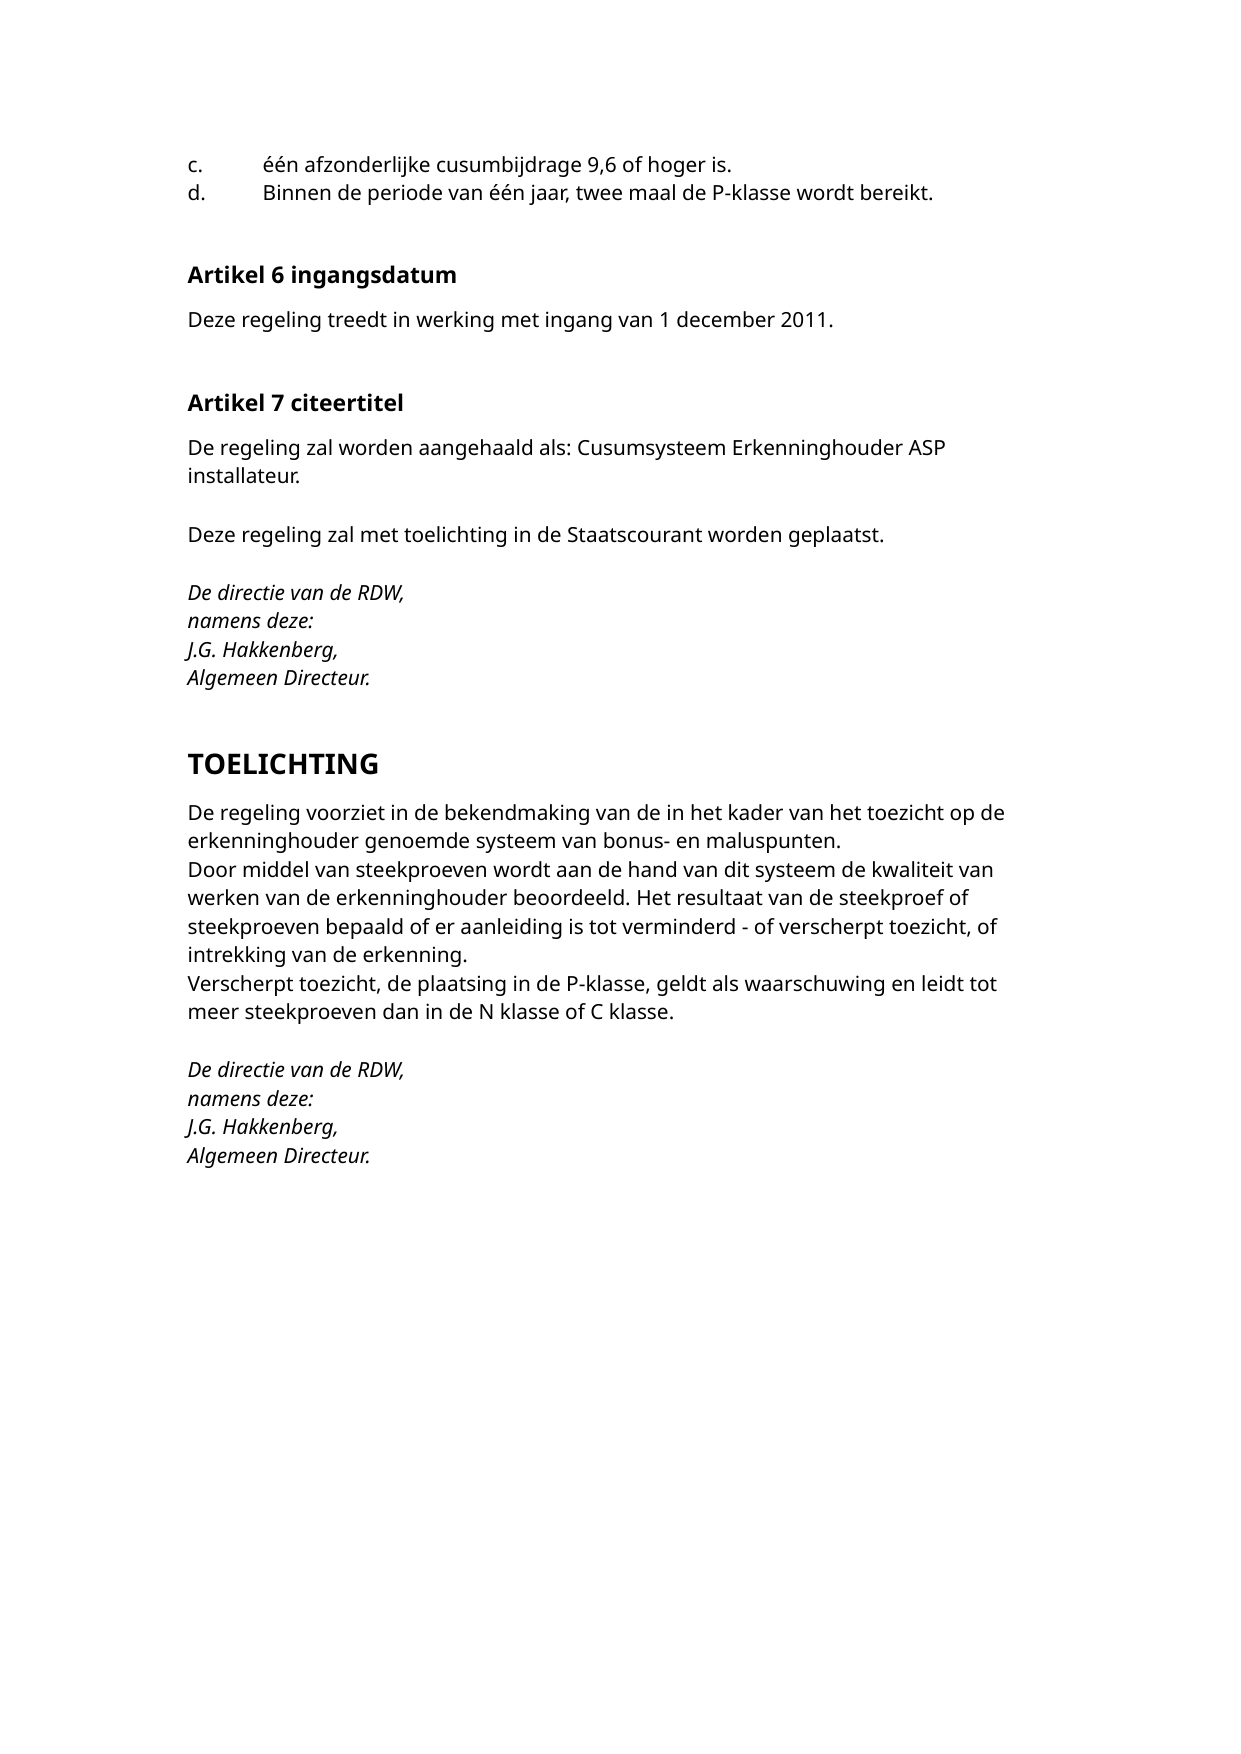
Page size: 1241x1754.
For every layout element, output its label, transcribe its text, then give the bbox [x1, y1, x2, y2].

text Deze regeling zal met toelichting in de Staatscourant worden geplaatst. [187, 520, 1053, 548]
subtitle Artikel 6 ingangsdatum [187, 259, 1053, 291]
text Algemeen Directeur. [187, 663, 1053, 692]
subtitle Artikel 7 citeertitel [187, 387, 1053, 418]
list één afzonderlijke cusumbijdrage 9,6 of hoger is. [187, 150, 1053, 178]
text namens deze: [187, 607, 1053, 635]
text Deze regeling treedt in werking met ingang van 1 december 2011. [187, 306, 1053, 334]
list Binnen de periode van één jaar, twee maal de P-klasse wordt bereikt. [187, 178, 1053, 207]
text namens deze: [187, 1084, 1053, 1112]
text De directie van de RDW, [187, 578, 1053, 607]
text Algemeen Directeur. [187, 1141, 1053, 1169]
text J.G. Hakkenberg, [187, 635, 1053, 663]
text Verscherpt toezicht, de plaatsing in de P-klasse, geldt als waarschuwing en leidt tot meer steekproeven dan in de N klasse of C klasse. [187, 969, 1053, 1026]
text Door middel van steekproeven wordt aan de hand van dit systeem de kwaliteit van werken van de erkenninghouder beoordeeld. Het resultaat van de steekproef of steekproeven bepaald of er aanleiding is tot verminderd - of verscherpt toezicht, of intrekking van de erkenning. [187, 855, 1053, 969]
text De regeling zal worden aangehaald als: Cusumsysteem Erkenninghouder ASP installateur. [187, 433, 1053, 490]
subtitle TOELICHTING [187, 744, 1053, 783]
text De directie van de RDW, [187, 1056, 1053, 1084]
text De regeling voorziet in de bekendmaking van de in het kader van het toezicht op de erkenninghouder genoemde systeem van bonus- en maluspunten. [187, 798, 1053, 855]
text J.G. Hakkenberg, [187, 1112, 1053, 1141]
